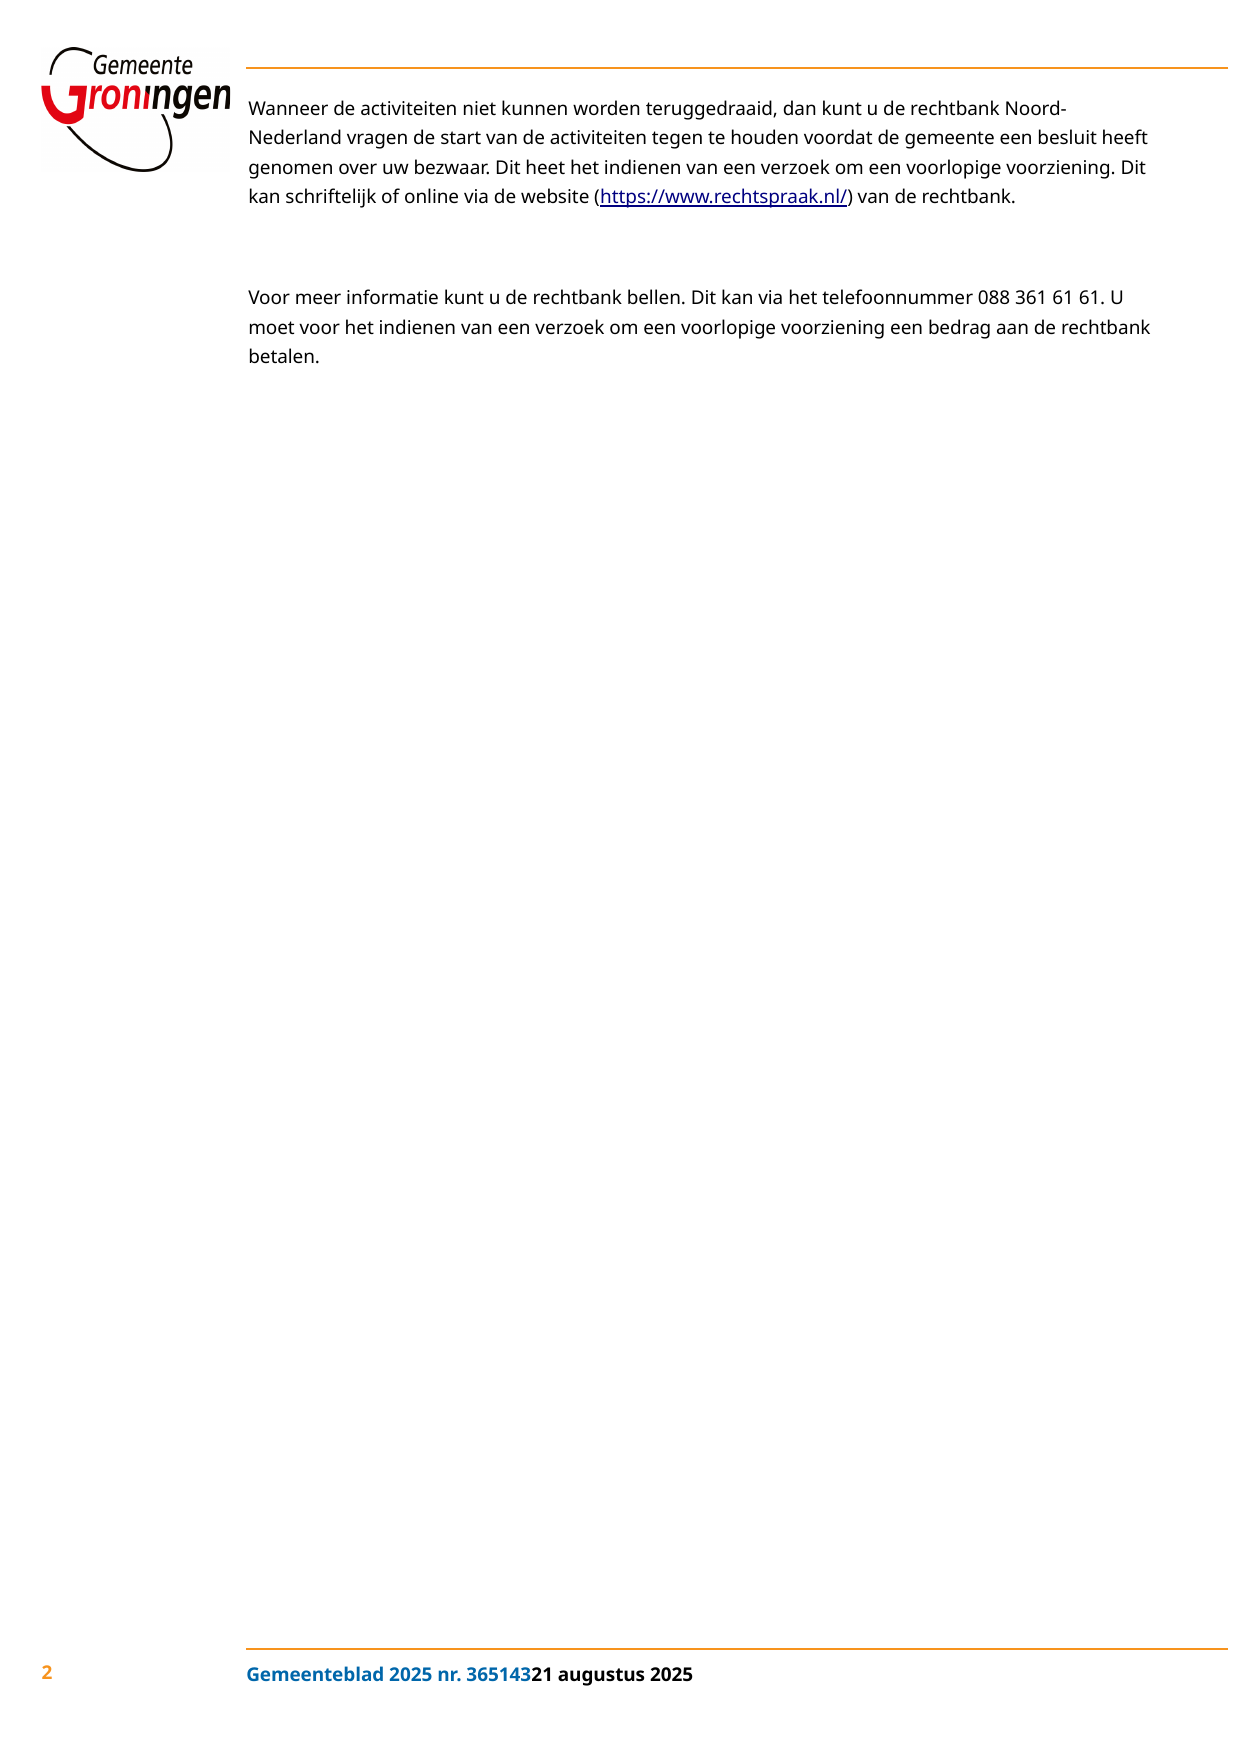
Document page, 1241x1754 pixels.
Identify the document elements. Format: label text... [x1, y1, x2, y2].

picture [41, 47, 231, 172]
text Wanneer de activiteiten niet kunnen worden teruggedraaid, dan kunt u de rechtbank Noord-Nederland vragen de start van de activiteiten tegen te houden voordat de gemeente een besluit heeft genomen over uw bezwaar. Dit heet het indienen van een verzoek om een voorlopige voorziening. Dit kan schriftelijk of online via de website (https://www.rechtspraak.nl/) van de rechtbank. [248, 95, 1152, 209]
text Voor meer informatie kunt u de rechtbank bellen. Dit kan via het telefoonnummer 088 361 61 61. U moet voor het indienen van een verzoek om een voorlopige voorziening een bedrag aan de rechtbank betalen. [248, 284, 1152, 369]
